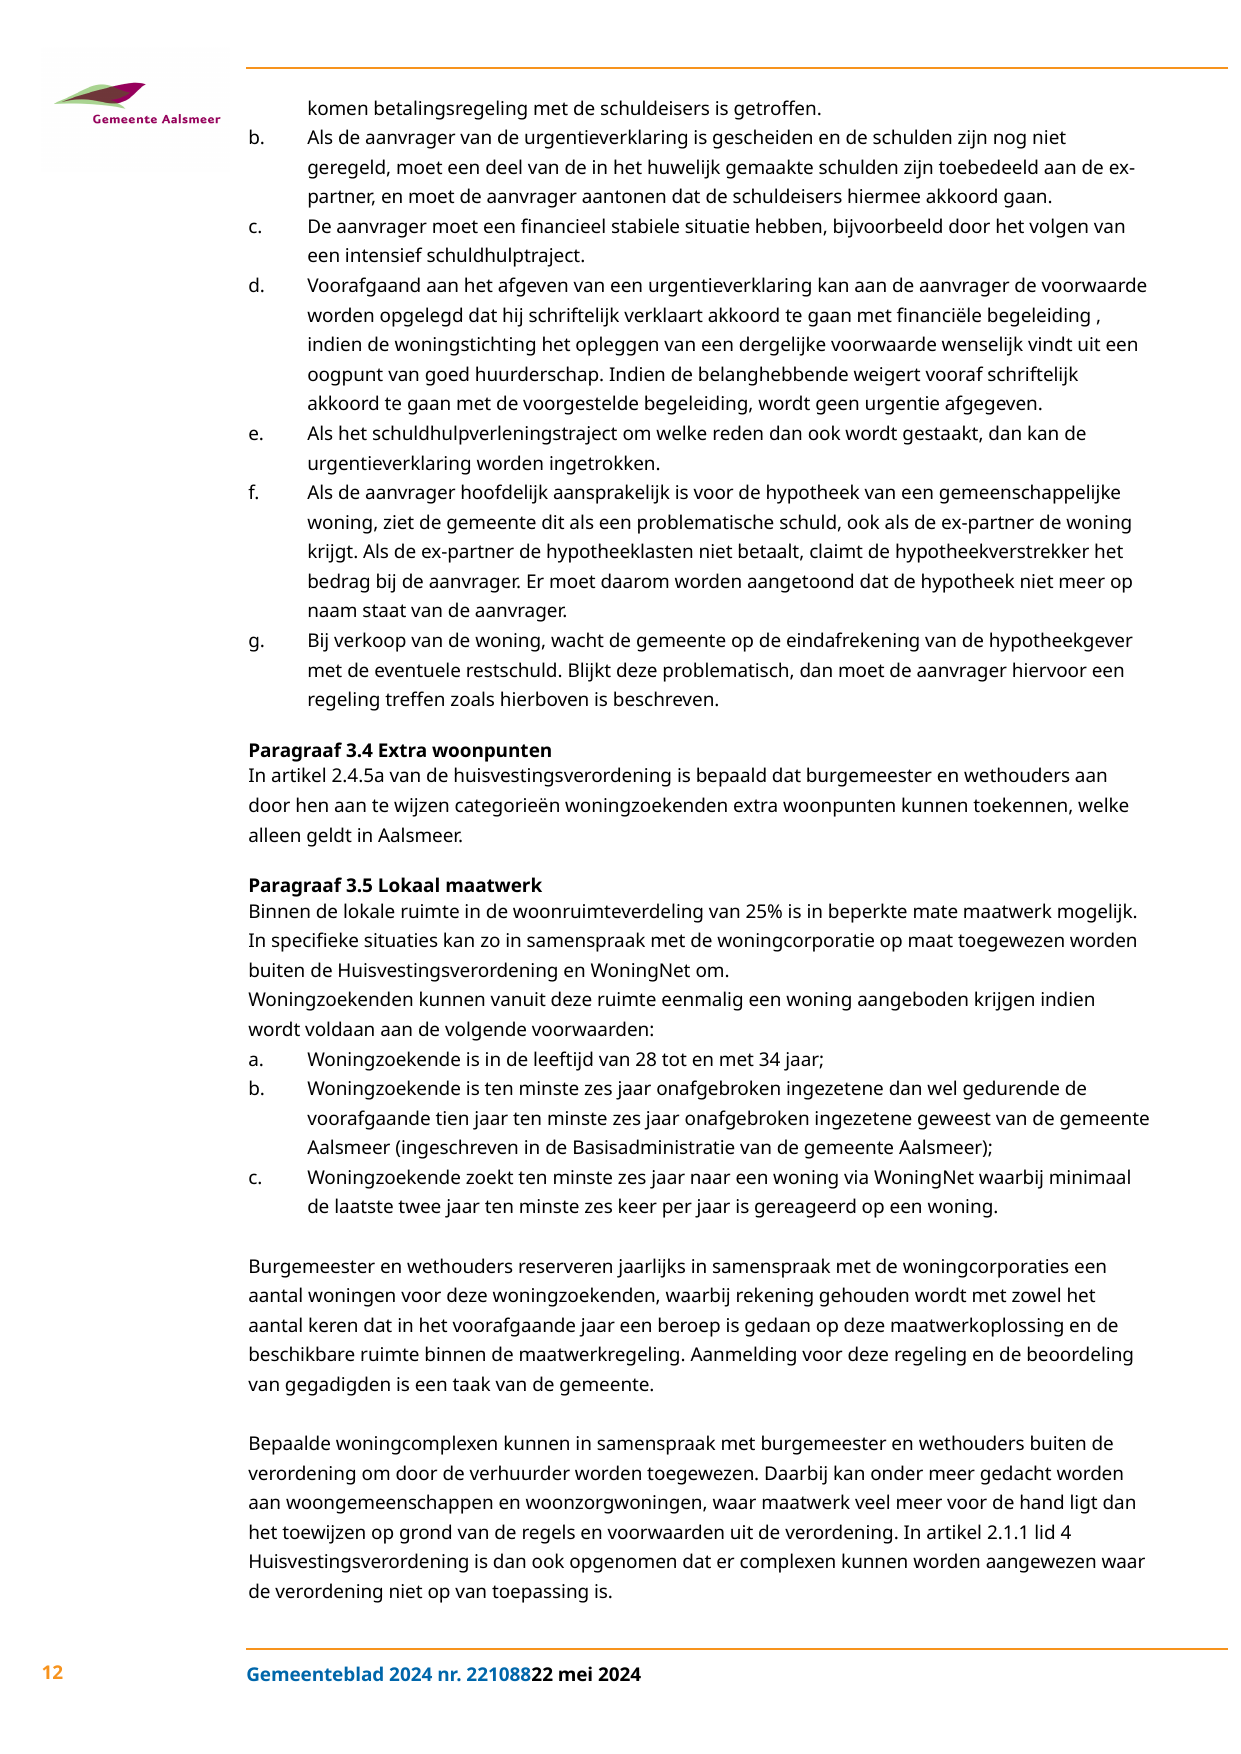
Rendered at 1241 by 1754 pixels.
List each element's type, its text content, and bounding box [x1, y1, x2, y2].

list Voorafgaand aan het afgeven van een urgentieverklaring kan aan de aanvrager de voorwaarde worden opgelegd dat hij schriftelijk verklaart akkoord te gaan met financiële begeleiding , indien de woningstichting het opleggen van een dergelijke voorwaarde wenselijk vindt uit een oogpunt van goed huurderschap. Indien de belanghebbende weigert vooraf schriftelijk akkoord te gaan met de voorgestelde begeleiding, wordt geen urgentie afgegeven. [248, 272, 1152, 416]
text Paragraaf 3.4 Extra woonpunten [248, 737, 1152, 763]
text Binnen de lokale ruimte in de woonruimteverdeling van 25% is in beperkte mate maatwerk mogelijk. In specifieke situaties kan zo in samenspraak met de woningcorporatie op maat toegewezen worden buiten de Huisvestingsverordening en WoningNet om. [248, 898, 1152, 983]
picture [41, 47, 231, 172]
text Bepaalde woningcomplexen kunnen in samenspraak met burgemeester en wethouders buiten de verordening om door de verhuurder worden toegewezen. Daarbij kan onder meer gedacht worden aan woongemeenschappen en woonzorgwoningen, waar maatwerk veel meer voor de hand ligt dan het toewijzen op grond van de regels en voorwaarden uit de verordening. In artikel 2.1.1 lid 4 Huisvestingsverordening is dan ook opgenomen dat er complexen kunnen worden aangewezen waar de verordening niet op van toepassing is. [248, 1430, 1152, 1604]
list Als de aanvrager hoofdelijk aansprakelijk is voor de hypotheek van een gemeenschappelijke woning, ziet de gemeente dit als een problematische schuld, ook als de ex-partner de woning krijgt. Als de ex-partner de hypotheeklasten niet betaalt, claimt de hypotheekverstrekker het bedrag bij de aanvrager. Er moet daarom worden aangetoond dat de hypotheek niet meer op naam staat van de aanvrager. [248, 479, 1152, 623]
list Als het schuldhulpverleningstraject om welke reden dan ook wordt gestaakt, dan kan de urgentieverklaring worden ingetrokken. [248, 420, 1152, 476]
text Burgemeester en wethouders reserveren jaarlijks in samenspraak met de woningcorporaties een aantal woningen voor deze woningzoekenden, waarbij rekening gehouden wordt met zowel het aantal keren dat in het voorafgaande jaar een beroep is gedaan op deze maatwerkoplossing en de beschikbare ruimte binnen de maatwerkregeling. Aanmelding voor deze regeling en de beoordeling van gegadigden is een taak van de gemeente. [248, 1253, 1152, 1397]
list Woningzoekende is in de leeftijd van 28 tot en met 34 jaar; [248, 1046, 1152, 1072]
list Woningzoekende is ten minste zes jaar onafgebroken ingezetene dan wel gedurende de voorafgaande tien jaar ten minste zes jaar onafgebroken ingezetene geweest van de gemeente Aalsmeer (ingeschreven in de Basisadministratie van de gemeente Aalsmeer); [248, 1075, 1152, 1160]
text In artikel 2.4.5a van de huisvestingsverordening is bepaald dat burgemeester en wethouders aan door hen aan te wijzen categorieën woningzoekenden extra woonpunten kunnen toekennen, welke alleen geldt in Aalsmeer. [248, 763, 1152, 847]
list Bij verkoop van de woning, wacht de gemeente op de eindafrekening van de hypotheekgever met de eventuele restschuld. Blijkt deze problematisch, dan moet de aanvrager hiervoor een regeling treffen zoals hierboven is beschreven. [248, 627, 1152, 712]
list komen betalingsregeling met de schuldeisers is getroffen. [248, 95, 1152, 121]
text Paragraaf 3.5 Lokaal maatwerk [248, 872, 1152, 898]
text Woningzoekenden kunnen vanuit deze ruimte eenmalig een woning aangeboden krijgen indien wordt voldaan aan de volgende voorwaarden: [248, 987, 1152, 1042]
list De aanvrager moet een financieel stabiele situatie hebben, bijvoorbeeld door het volgen van een intensief schuldhulptraject. [248, 213, 1152, 268]
list Woningzoekende zoekt ten minste zes jaar naar een woning via WoningNet waarbij minimaal de laatste twee jaar ten minste zes keer per jaar is gereageerd op een woning. [248, 1164, 1152, 1219]
list Als de aanvrager van de urgentieverklaring is gescheiden en de schulden zijn nog niet geregeld, moet een deel van de in het huwelijk gemaakte schulden zijn toebedeeld aan de ex-partner, en moet de aanvrager aantonen dat de schuldeisers hiermee akkoord gaan. [248, 124, 1152, 209]
